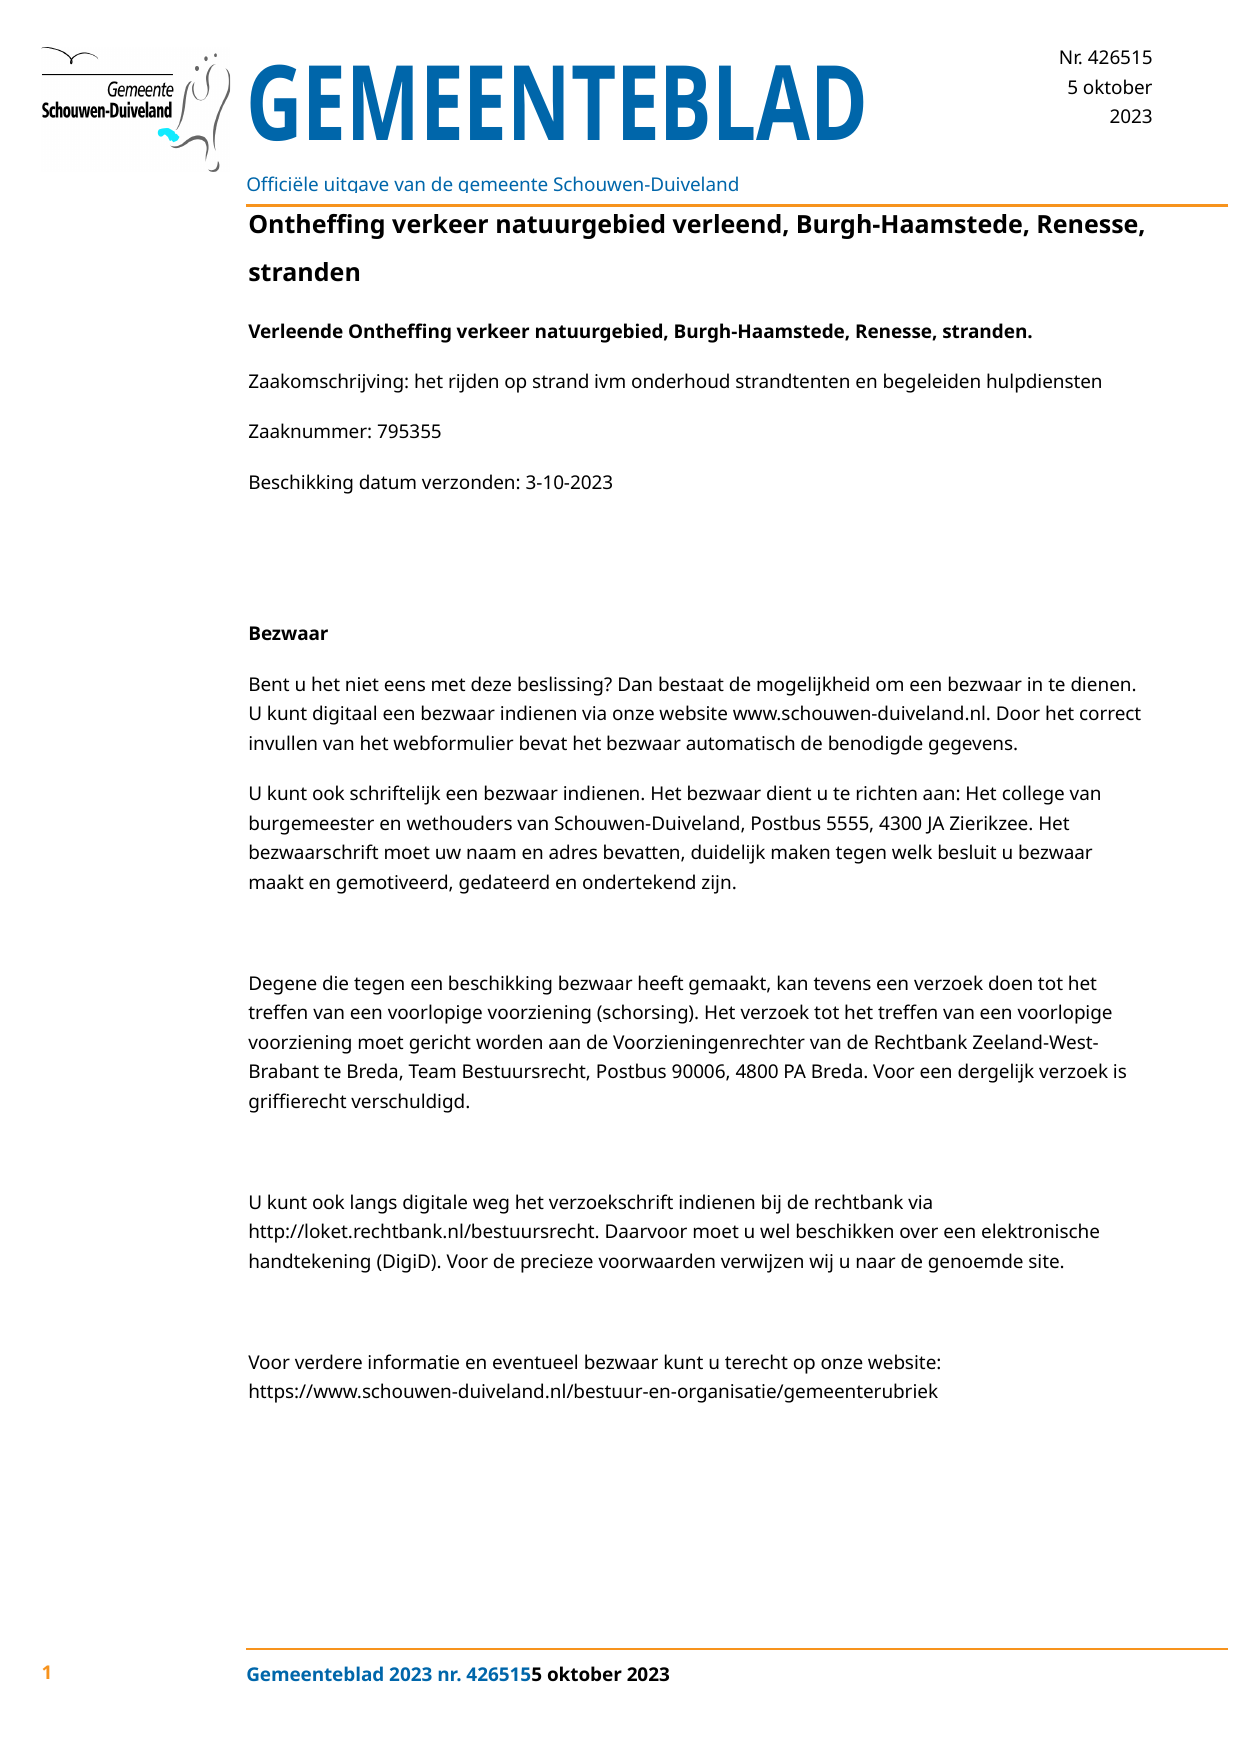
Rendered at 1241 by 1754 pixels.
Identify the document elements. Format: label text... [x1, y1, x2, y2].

text Bent u het niet eens met deze beslissing? Dan bestaat de mogelijkheid om een bezwaar in te dienen. U kunt digitaal een bezwaar indienen via onze website www.schouwen-duiveland.nl. Door het correct invullen van het webformulier bevat het bezwaar automatisch de benodigde gegevens. [248, 671, 1152, 756]
picture [41, 47, 231, 172]
text Beschikking datum verzonden: 3-10-2023 [248, 469, 1152, 495]
text Verleende Ontheffing verkeer natuurgebied, Burgh-Haamstede, Renesse, stranden. [248, 318, 1152, 344]
text Bezwaar [248, 620, 1152, 646]
text Zaaknummer: 795355 [248, 419, 1152, 444]
text U kunt ook schriftelijk een bezwaar indienen. Het bezwaar dient u te richten aan: Het college van burgemeester en wethouders van Schouwen-Duiveland, Postbus 5555, 4300 JA Zierikzee. Het bezwaarschrift moet uw naam en adres bevatten, duidelijk maken tegen welk besluit u bezwaar maakt en gemotiveerd, gedateerd en ondertekend zijn. [248, 780, 1152, 895]
text Voor verdere informatie en eventueel bezwaar kunt u terecht op onze website: https://www.schouwen-duiveland.nl/bestuur-en-organisatie/gemeenterubriek [248, 1349, 1152, 1404]
text U kunt ook langs digitale weg het verzoekschrift indienen bij de rechtbank via http://loket.rechtbank.nl/bestuursrecht. Daarvoor moet u wel beschikken over een elektronische handtekening (DigiD). Voor de precieze voorwaarden verwijzen wij u naar de genoemde site. [248, 1189, 1152, 1274]
text Degene die tegen een beschikking bezwaar heeft gemaakt, kan tevens een verzoek doen tot het treffen van een voorlopige voorziening (schorsing). Het verzoek tot het treffen van een voorlopige voorziening moet gericht worden aan de Voorzieningenrechter van de Rechtbank Zeeland-West-Brabant te Breda, Team Bestuursrecht, Postbus 90006, 4800 PA Breda. Voor een dergelijk verzoek is griffierecht verschuldigd. [248, 970, 1152, 1114]
text Zaakomschrijving: het rijden op strand ivm onderhoud strandtenten en begeleiden hulpdiensten [248, 368, 1152, 394]
text Ontheffing verkeer natuurgebied verleend, Burgh-Haamstede, Renesse, stranden [248, 207, 1152, 288]
